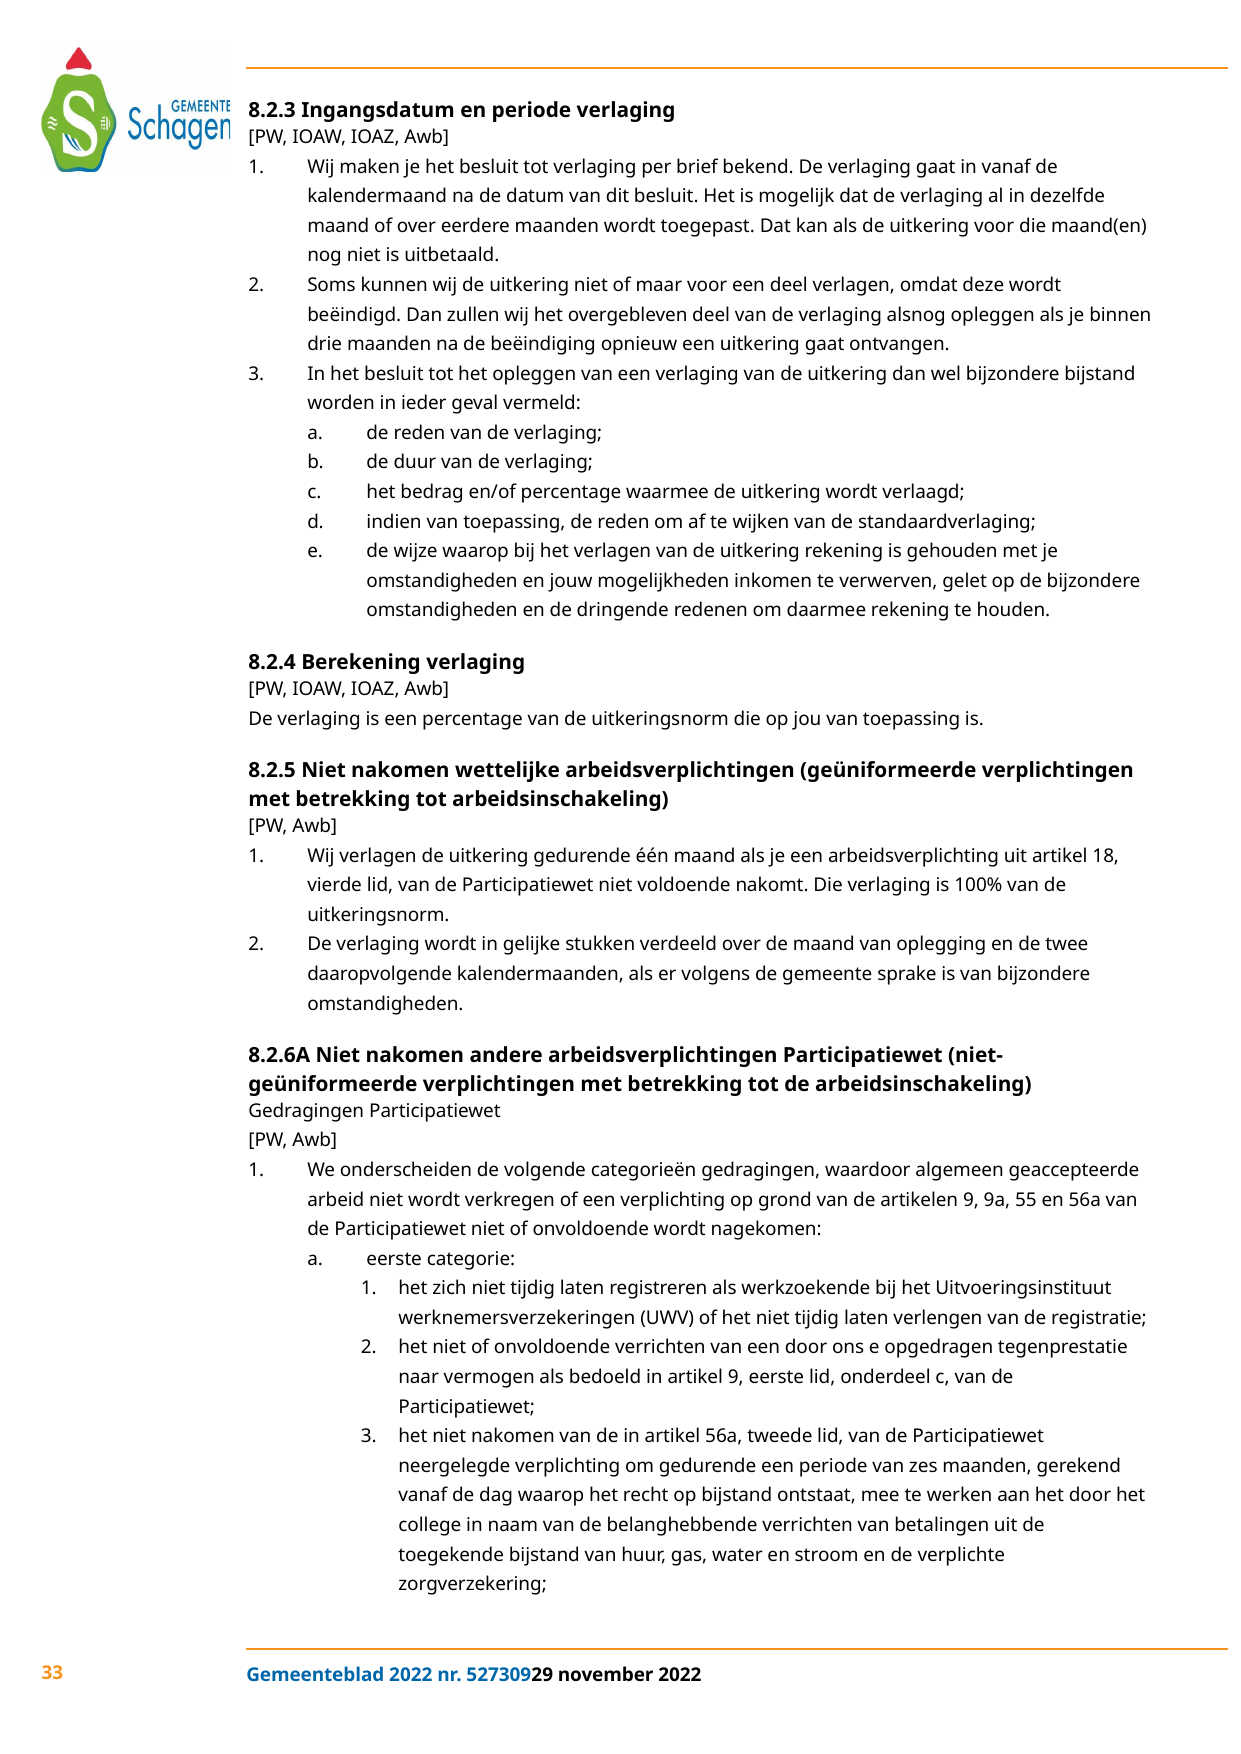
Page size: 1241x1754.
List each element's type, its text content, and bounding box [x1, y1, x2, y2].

list het niet of onvoldoende verrichten van een door ons e opgedragen tegenprestatie naar vermogen als bedoeld in artikel 9, eerste lid, onderdeel c, van de Participatiewet; [361, 1334, 1152, 1419]
text 8.2.6A Niet nakomen andere arbeidsverplichtingen Participatiewet (niet- geüniformeerde verplichtingen met betrekking tot de arbeidsinschakeling) [248, 1040, 1152, 1097]
picture [41, 47, 231, 172]
list het bedrag en/of percentage waarmee de uitkering wordt verlaagd; [307, 478, 1152, 504]
list het zich niet tijdig laten registreren als werkzoekende bij het Uitvoeringsinstituut werknemersverzekeringen (UWV) of het niet tijdig laten verlengen van de registratie; [361, 1274, 1152, 1330]
text 8.2.3 Ingangsdatum en periode verlaging [248, 95, 1152, 123]
list de wijze waarop bij het verlagen van de uitkering rekening is gehouden met je omstandigheden en jouw mogelijkheden inkomen te verwerven, gelet op de bijzondere omstandigheden en de dringende redenen om daarmee rekening te houden. [307, 537, 1152, 622]
list We onderscheiden de volgende categorieën gedragingen, waardoor algemeen geaccepteerde arbeid niet wordt verkregen of een verplichting op grond van de artikelen 9, 9a, 55 en 56a van de Participatiewet niet of onvoldoende wordt nagekomen: [248, 1156, 1152, 1241]
list De verlaging wordt in gelijke stukken verdeeld over de maand van oplegging en de twee daaropvolgende kalendermaanden, als er volgens de gemeente sprake is van bijzondere omstandigheden. [248, 931, 1152, 1016]
text [PW, IOAW, IOAZ, Awb] [248, 123, 1152, 149]
list Wij maken je het besluit tot verlaging per brief bekend. De verlaging gaat in vanaf de kalendermaand na de datum van dit besluit. Het is mogelijk dat de verlaging al in dezelfde maand of over eerdere maanden wordt toegepast. Dat kan als de uitkering voor die maand(en) nog niet is uitbetaald. [248, 153, 1152, 267]
text [PW, Awb] [248, 812, 1152, 838]
text [PW, IOAW, IOAZ, Awb] [248, 675, 1152, 701]
list het niet nakomen van de in artikel 56a, tweede lid, van de Participatiewet neergelegde verplichting om gedurende een periode van zes maanden, gerekend vanaf de dag waarop het recht op bijstand ontstaat, mee te werken aan het door het college in naam van de belanghebbende verrichten van betalingen uit de toegekende bijstand van huur, gas, water en stroom en de verplichte zorgverzekering; [361, 1422, 1152, 1596]
list eerste categorie: [307, 1245, 1152, 1271]
list Soms kunnen wij de uitkering niet of maar voor een deel verlagen, omdat deze wordt beëindigd. Dan zullen wij het overgebleven deel van de verlaging alsnog opleggen als je binnen drie maanden na de beëindiging opnieuw een uitkering gaat ontvangen. [248, 271, 1152, 356]
text 8.2.5 Niet nakomen wettelijke arbeidsverplichtingen (geüniformeerde verplichtingen met betrekking tot arbeidsinschakeling) [248, 755, 1152, 812]
text [PW, Awb] [248, 1127, 1152, 1152]
text De verlaging is een percentage van de uitkeringsnorm die op jou van toepassing is. [248, 705, 1152, 731]
list In het besluit tot het opleggen van een verlaging van de uitkering dan wel bijzondere bijstand worden in ieder geval vermeld: [248, 360, 1152, 415]
text 8.2.4 Berekening verlaging [248, 647, 1152, 675]
text Gedragingen Participatiewet [248, 1097, 1152, 1123]
list indien van toepassing, de reden om af te wijken van de standaardverlaging; [307, 508, 1152, 533]
list Wij verlagen de uitkering gedurende één maand als je een arbeidsverplichting uit artikel 18, vierde lid, van de Participatiewet niet voldoende nakomt. Die verlaging is 100% van de uitkeringsnorm. [248, 842, 1152, 927]
list de reden van de verlaging; [307, 419, 1152, 445]
list de duur van de verlaging; [307, 449, 1152, 474]
